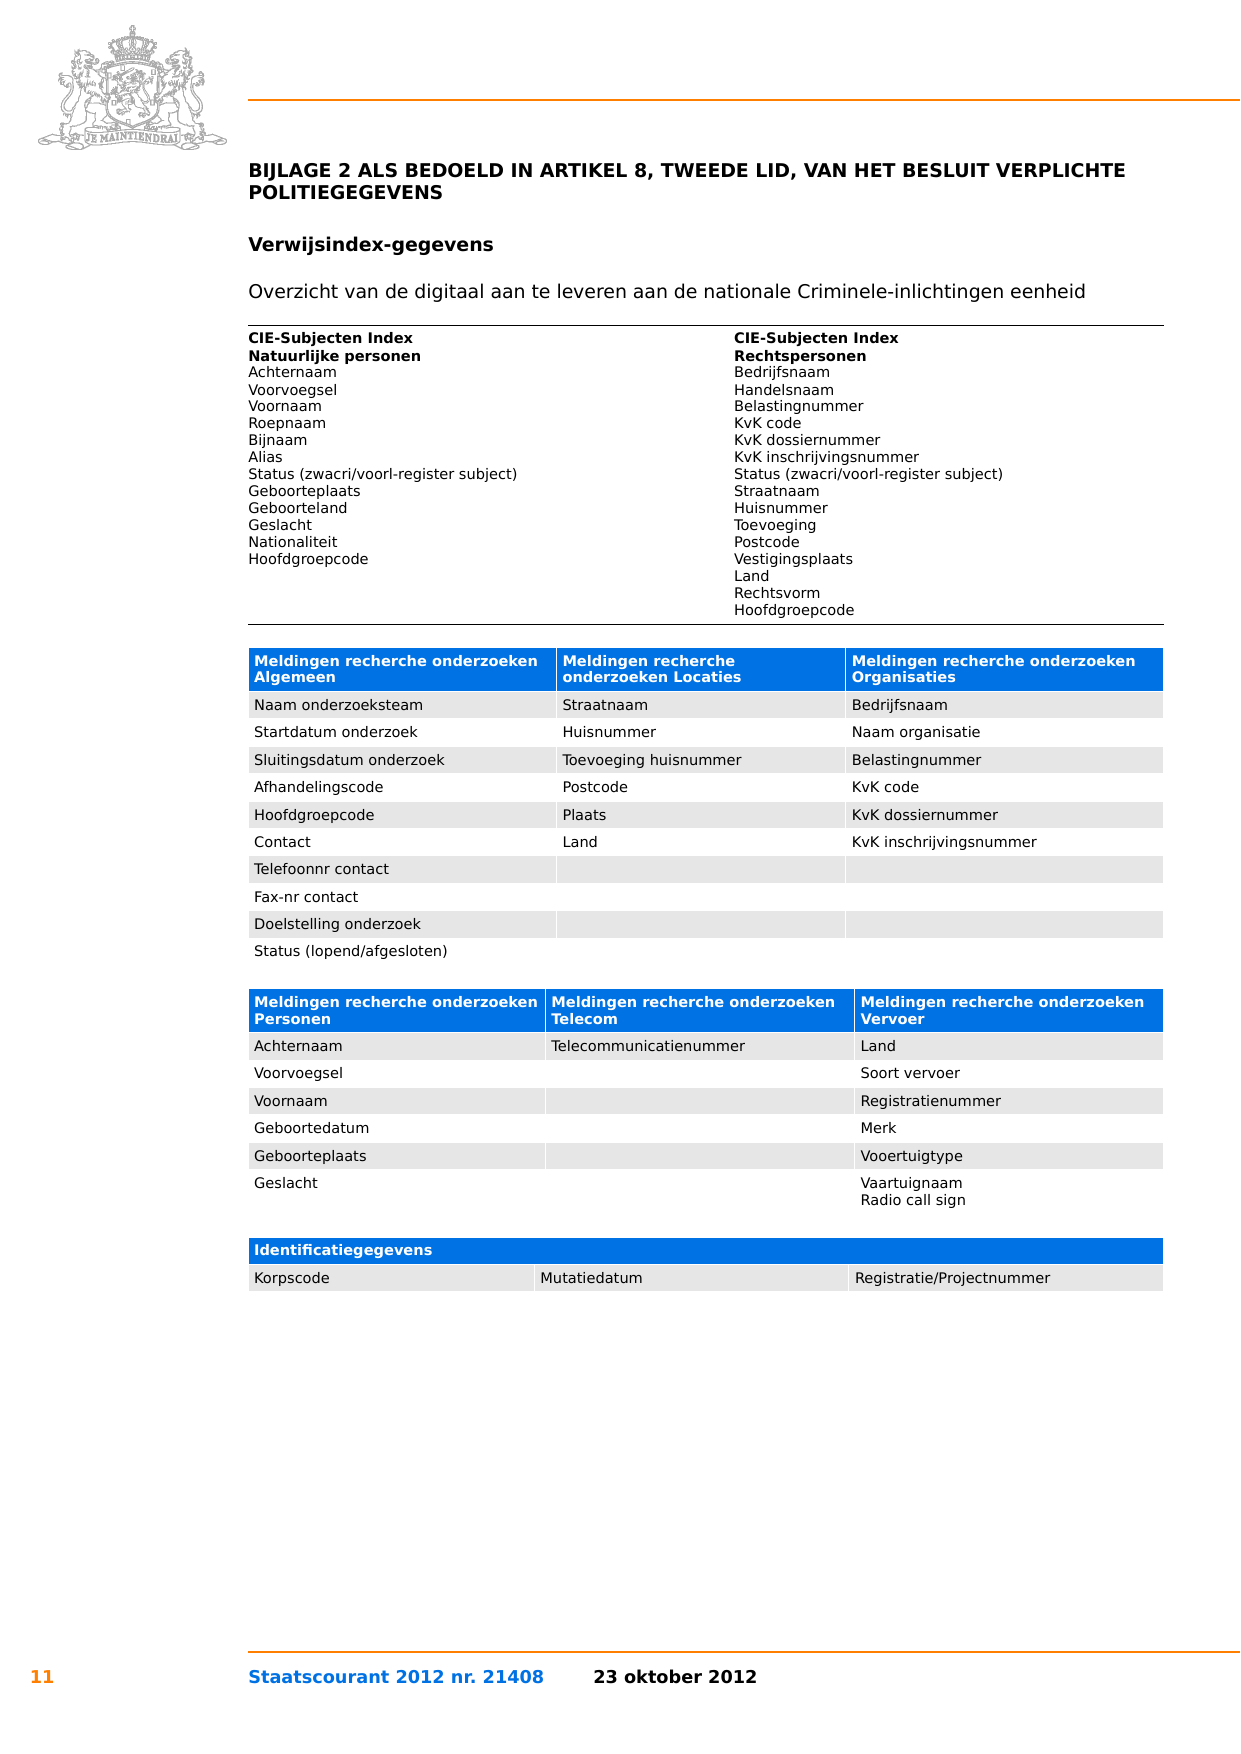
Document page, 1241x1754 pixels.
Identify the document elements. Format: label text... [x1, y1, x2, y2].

text Overzicht van de digitaal aan te leveren aan de nationale Criminele-inlichtingen eenheid [248, 281, 1163, 303]
table_cell [557, 884, 845, 910]
table_cell [846, 911, 1163, 938]
table_cell Fax-nr contact [249, 884, 556, 910]
table_cell Toevoeging huisnummer [557, 747, 845, 773]
table_cell Straatnaam [557, 692, 845, 718]
table_cell KvK inschrijvingsnummer [846, 829, 1163, 855]
table_cell [557, 939, 845, 965]
table_header Meldingen recherche onderzoeken Algemeen [249, 648, 556, 691]
picture [38, 25, 227, 150]
table_cell [846, 856, 1163, 883]
table_cell Voornaam [249, 1088, 545, 1114]
table_cell [846, 939, 1163, 965]
table_header Meldingen recherche onderzoeken Telecom [546, 989, 854, 1032]
table_cell Belastingnummer [846, 747, 1163, 773]
table_cell Naam onderzoeksteam [249, 692, 556, 718]
table_cell Merk [855, 1116, 1163, 1142]
table_cell Korpscode [249, 1265, 534, 1291]
table_cell Geboorteplaats [249, 1143, 545, 1169]
table_cell Achternaam [249, 1033, 545, 1060]
table_cell Geboortedatum [249, 1116, 545, 1142]
table_header CIE-Subjecten Index Rechtspersonen Bedrijfsnaam Handelsnaam Belastingnummer KvK code KvK dossiernummer KvK inschrijvingsnummer Status (zwacri/voorl-register subject) Straatnaam Huisnummer Toevoeging Postcode Vestigingsplaats Land Rechtsvorm Hoofdgroepcode [728, 326, 1163, 624]
table_cell Telecommunicatienummer [546, 1033, 854, 1060]
table_cell Bedrijfsnaam [846, 692, 1163, 718]
table_cell Vaartuignaam Radio call sign [855, 1170, 1163, 1214]
table_header Identificatiegegevens [249, 1238, 1163, 1264]
table_header Meldingen recherche onderzoeken Organisaties [846, 648, 1163, 691]
table_cell Voorvoegsel [249, 1061, 545, 1087]
table_cell Geslacht [249, 1170, 545, 1214]
table_cell [557, 856, 845, 883]
table_cell Mutatiedatum [535, 1265, 848, 1291]
table_header CIE-Subjecten Index Natuurlijke personen Achternaam Voorvoegsel Voornaam Roepnaam Bijnaam Alias Status (zwacri/voorl-register subject) Geboorteplaats Geboorteland Geslacht Nationaliteit Hoofdgroepcode [248, 326, 728, 624]
table_cell [546, 1170, 854, 1214]
table_cell KvK dossiernummer [846, 802, 1163, 828]
table_cell Sluitingsdatum onderzoek [249, 747, 556, 773]
table_cell Telefoonnr contact [249, 856, 556, 883]
table_cell Contact [249, 829, 556, 855]
table_cell [546, 1116, 854, 1142]
table_cell Land [557, 829, 845, 855]
subtitle BIJLAGE 2 ALS BEDOELD IN ARTIKEL 8, TWEEDE LID, VAN HET BESLUIT VERPLICHTE POLITIEGEGEVENS [248, 160, 1163, 204]
subtitle Verwijsindex-gegevens [248, 234, 1163, 256]
table_cell Registratienummer [855, 1088, 1163, 1114]
table_cell Hoofdgroepcode [249, 802, 556, 828]
table_cell Registratie/Projectnummer [849, 1265, 1163, 1291]
table_cell Doelstelling onderzoek [249, 911, 556, 938]
table_cell Huisnummer [557, 720, 845, 746]
table_header Meldingen recherche onderzoeken Locaties [557, 648, 845, 691]
table_cell [557, 911, 845, 938]
table_cell Soort vervoer [855, 1061, 1163, 1087]
table_cell Startdatum onderzoek [249, 720, 556, 746]
table_cell [546, 1143, 854, 1169]
table_cell Postcode [557, 774, 845, 801]
table_header Meldingen recherche onderzoeken Personen [249, 989, 545, 1032]
table_cell [546, 1061, 854, 1087]
table_cell Status (lopend/afgesloten) [249, 939, 556, 965]
table_cell Land [855, 1033, 1163, 1060]
table_cell [846, 884, 1163, 910]
table_cell [546, 1088, 854, 1114]
table_cell Afhandelingscode [249, 774, 556, 801]
table_header Meldingen recherche onderzoeken Vervoer [855, 989, 1163, 1032]
table_cell Naam organisatie [846, 720, 1163, 746]
table_cell Plaats [557, 802, 845, 828]
table_cell Vooertuigtype [855, 1143, 1163, 1169]
table_cell KvK code [846, 774, 1163, 801]
